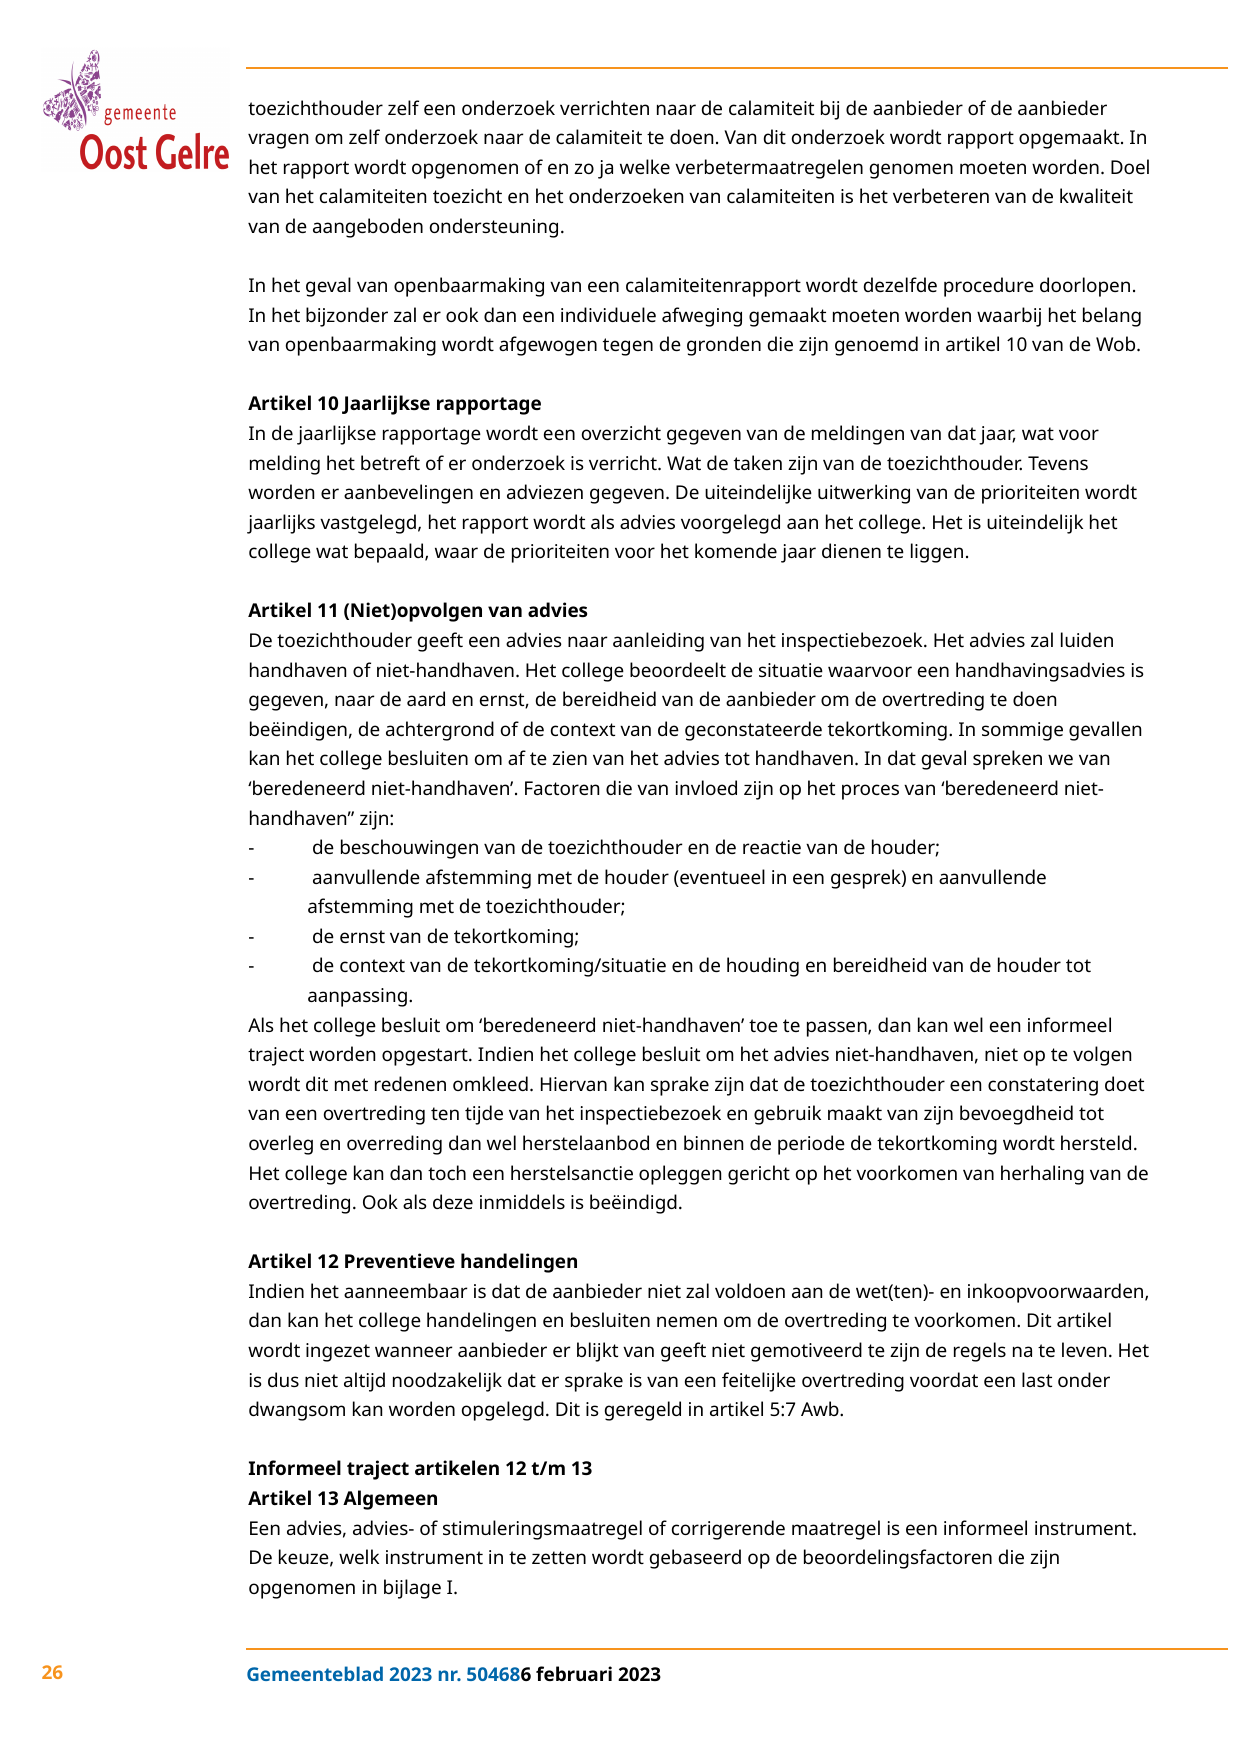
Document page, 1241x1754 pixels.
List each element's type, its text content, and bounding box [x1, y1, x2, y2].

picture [41, 47, 231, 172]
list ­ aanvullende afstemming met de houder (eventueel in een gesprek) en aanvullende afstemming met de toezichthouder; [248, 864, 1152, 919]
text Artikel 13 Algemeen [248, 1485, 1152, 1511]
list ­ de ernst van de tekortkoming; [248, 923, 1152, 949]
text Informeel traject artikelen 12 t/m 13 [248, 1456, 1152, 1481]
text Artikel 11 (Niet)opvolgen van advies [248, 598, 1152, 623]
list ­ de context van de tekortkoming/situatie en de houding en bereidheid van de houder tot aanpassing. [248, 953, 1152, 1008]
text Een advies, advies- of stimuleringsmaatregel of corrigerende maatregel is een informeel instrument. De keuze, welk instrument in te zetten wordt gebaseerd op de beoordelingsfactoren die zijn opgenomen in bijlage I. [248, 1515, 1152, 1600]
text Als het college besluit om ‘beredeneerd niet-handhaven’ toe te passen, dan kan wel een informeel traject worden opgestart. Indien het college besluit om het advies niet-handhaven, niet op te volgen wordt dit met redenen omkleed. Hiervan kan sprake zijn dat de toezichthouder een constatering doet van een overtreding ten tijde van het inspectiebezoek en gebruik maakt van zijn bevoegdheid tot overleg en overreding dan wel herstelaanbod en binnen de periode de tekortkoming wordt hersteld. Het college kan dan toch een herstelsanctie opleggen gericht op het voorkomen van herhaling van de overtreding. Ook als deze inmiddels is beëindigd. [248, 1012, 1152, 1215]
text De toezichthouder geeft een advies naar aanleiding van het inspectiebezoek. Het advies zal luiden handhaven of niet-handhaven. Het college beoordeelt de situatie waarvoor een handhavingsadvies is gegeven, naar de aard en ernst, de bereidheid van de aanbieder om de overtreding te doen beëindigen, de achtergrond of de context van de geconstateerde tekortkoming. In sommige gevallen kan het college besluiten om af te zien van het advies tot handhaven. In dat geval spreken we van ‘beredeneerd niet-handhaven’. Factoren die van invloed zijn op het proces van ‘beredeneerd niet-handhaven” zijn: [248, 627, 1152, 831]
text In de jaarlijkse rapportage wordt een overzicht gegeven van de meldingen van dat jaar, wat voor melding het betreft of er onderzoek is verricht. Wat de taken zijn van de toezichthouder. Tevens worden er aanbevelingen en adviezen gegeven. De uiteindelijke uitwerking van de prioriteiten wordt jaarlijks vastgelegd, het rapport wordt als advies voorgelegd aan het college. Het is uiteindelijk het college wat bepaald, waar de prioriteiten voor het komende jaar dienen te liggen. [248, 420, 1152, 564]
text In het geval van openbaarmaking van een calamiteitenrapport wordt dezelfde procedure doorlopen. In het bijzonder zal er ook dan een individuele afweging gemaakt moeten worden waarbij het belang van openbaarmaking wordt afgewogen tegen de gronden die zijn genoemd in artikel 10 van de Wob. [248, 272, 1152, 357]
list ­ de beschouwingen van de toezichthouder en de reactie van de houder; [248, 834, 1152, 860]
text toezichthouder zelf een onderzoek verrichten naar de calamiteit bij de aanbieder of de aanbieder vragen om zelf onderzoek naar de calamiteit te doen. Van dit onderzoek wordt rapport opgemaakt. In het rapport wordt opgenomen of en zo ja welke verbetermaatregelen genomen moeten worden. Doel van het calamiteiten toezicht en het onderzoeken van calamiteiten is het verbeteren van de kwaliteit van de aangeboden ondersteuning. [248, 95, 1152, 239]
text Indien het aanneembaar is dat de aanbieder niet zal voldoen aan de wet(ten)- en inkoopvoorwaarden, dan kan het college handelingen en besluiten nemen om de overtreding te voorkomen. Dit artikel wordt ingezet wanneer aanbieder er blijkt van geeft niet gemotiveerd te zijn de regels na te leven. Het is dus niet altijd noodzakelijk dat er sprake is van een feitelijke overtreding voordat een last onder dwangsom kan worden opgelegd. Dit is geregeld in artikel 5:7 Awb. [248, 1278, 1152, 1422]
text Artikel 12 Preventieve handelingen [248, 1248, 1152, 1274]
text Artikel 10 Jaarlijkse rapportage [248, 391, 1152, 416]
